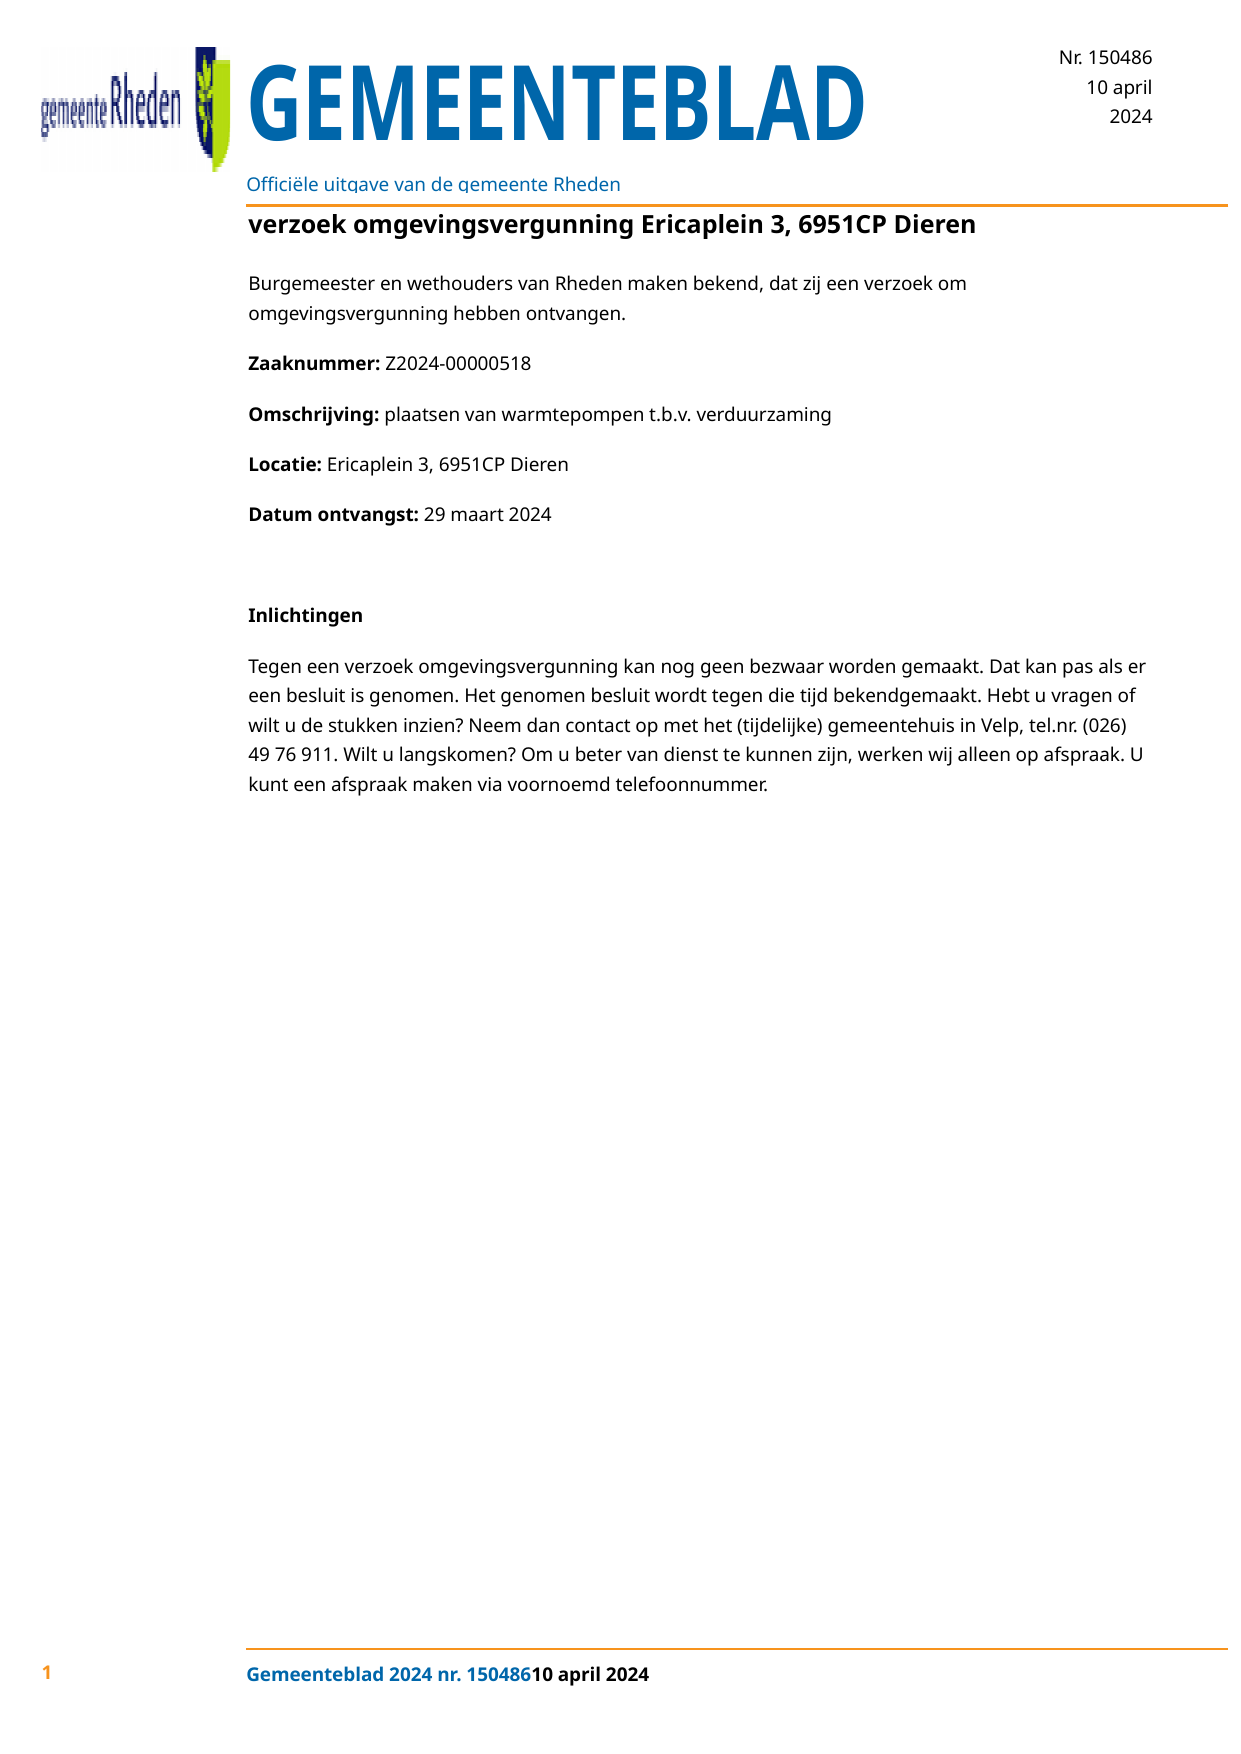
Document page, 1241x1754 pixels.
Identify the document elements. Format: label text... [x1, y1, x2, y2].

text Omschrijving: plaatsen van warmtepompen t.b.v. verduurzaming [248, 401, 1152, 426]
text verzoek omgevingsvergunning Ericaplein 3, 6951CP Dieren [248, 207, 1152, 241]
text Burgemeester en wethouders van Rheden maken bekend, dat zij een verzoek om omgevingsvergunning hebben ontvangen. [248, 270, 1152, 326]
text Locatie: Ericaplein 3, 6951CP Dieren [248, 451, 1152, 477]
text Zaaknummer: Z2024-00000518 [248, 350, 1152, 376]
text Inlichtingen [248, 602, 1152, 628]
picture [41, 47, 231, 172]
text Tegen een verzoek omgevingsvergunning kan nog geen bezwaar worden gemaakt. Dat kan pas als er een besluit is genomen. Het genomen besluit wordt tegen die tijd bekendgemaakt. Hebt u vragen of wilt u de stukken inzien? Neem dan contact op met het (tijdelijke) gemeentehuis in Velp, tel.nr. (026) 49 76 911. Wilt u langskomen? Om u beter van dienst te kunnen zijn, werken wij alleen op afspraak. U kunt een afspraak maken via voornoemd telefoonnummer. [248, 653, 1152, 797]
text Datum ontvangst: 29 maart 2024 [248, 502, 1152, 527]
